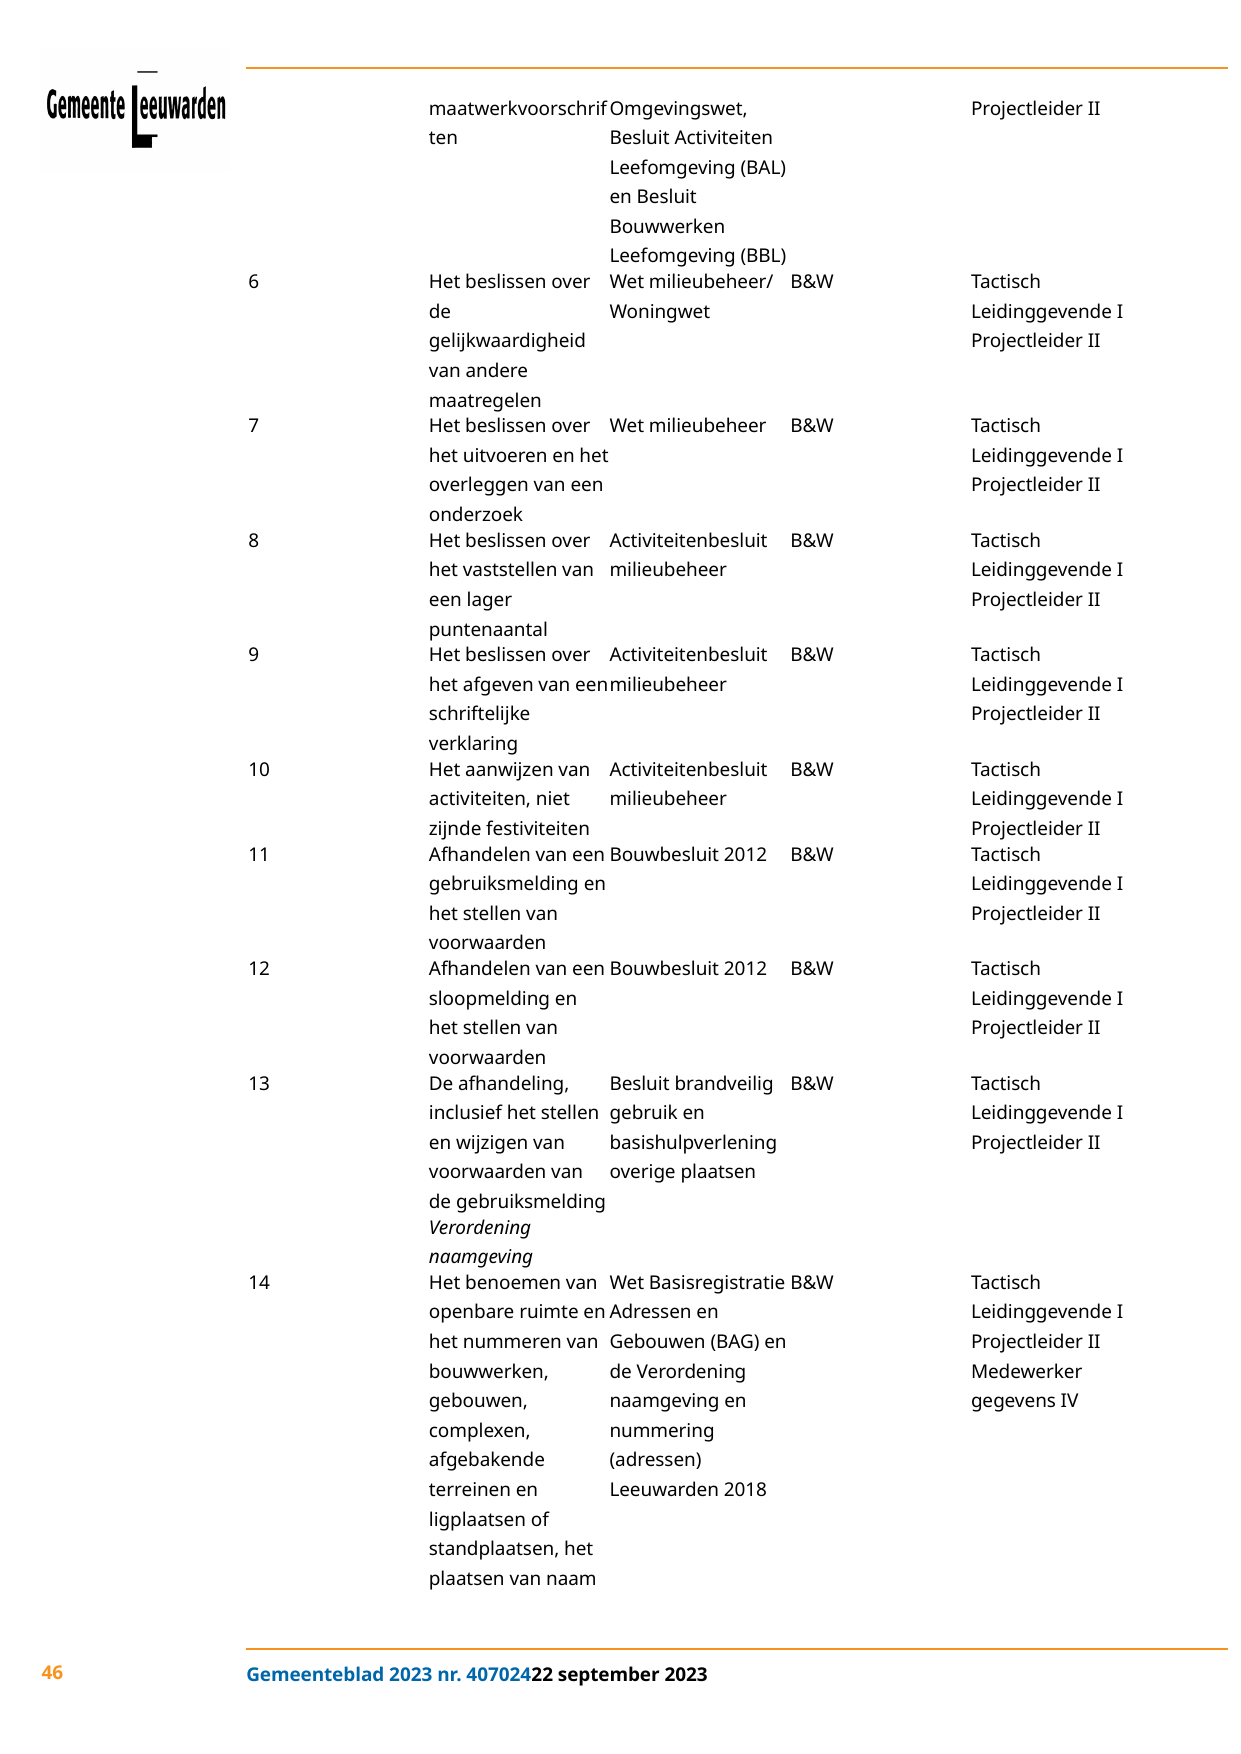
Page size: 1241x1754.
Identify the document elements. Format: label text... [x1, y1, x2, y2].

table_cell [248, 1214, 429, 1269]
table_cell [248, 95, 429, 268]
table_cell 9 [248, 641, 429, 756]
table_cell Bouwbesluit 2012 [609, 955, 790, 1070]
table_cell Bouwbesluit 2012 [609, 841, 790, 955]
table_cell Activiteitenbesluit milieubeheer [609, 756, 790, 841]
table_cell B&W [790, 527, 971, 641]
table_cell 12 [248, 955, 429, 1070]
table_cell [790, 1214, 971, 1269]
table_cell De afhandeling, inclusief het stellen en wijzigen van voorwaarden van de gebruiksmelding [429, 1070, 609, 1214]
table_cell 7 [248, 413, 429, 527]
table_cell B&W [790, 269, 971, 412]
table_cell Tactisch Leidinggevende I Projectleider II Medewerker gegevens IV [971, 1269, 1152, 1591]
table_cell Afhandelen van een sloopmelding en het stellen van voorwaarden [429, 955, 609, 1070]
table_cell Besluit brandveilig gebruik en basishulpverlening overige plaatsen [609, 1070, 790, 1214]
table_cell 8 [248, 527, 429, 641]
table_cell [790, 95, 971, 268]
table_cell B&W [790, 1070, 971, 1214]
table_cell 10 [248, 756, 429, 841]
table_cell Omgevingswet, Besluit Activiteiten Leefomgeving (BAL) en Besluit Bouwwerken Leefomgeving (BBL) [609, 95, 790, 268]
table_cell Het beslissen over het vaststellen van een lager puntenaantal [429, 527, 609, 641]
table_cell Het benoemen van openbare ruimte en het nummeren van bouwwerken, gebouwen, complexen, afgebakende terreinen en ligplaatsen of standplaatsen, het plaatsen van naam [429, 1269, 609, 1591]
table_cell Het beslissen over het uitvoeren en het overleggen van een onderzoek [429, 413, 609, 527]
table_cell Tactisch Leidinggevende I Projectleider II [971, 641, 1152, 756]
table_cell Tactisch Leidinggevende I Projectleider II [971, 756, 1152, 841]
table_cell [971, 1214, 1152, 1269]
table_cell B&W [790, 413, 971, 527]
table_cell 6 [248, 269, 429, 412]
table_cell Tactisch Leidinggevende I Projectleider II [971, 269, 1152, 412]
table_cell B&W [790, 841, 971, 955]
table_cell 11 [248, 841, 429, 955]
table_cell Verordening naamgeving [429, 1214, 609, 1269]
table_cell Wet Basisregistratie Adressen en Gebouwen (BAG) en de Verordening naamgeving en nummering (adressen) Leeuwarden 2018 [609, 1269, 790, 1591]
table_cell B&W [790, 756, 971, 841]
table_cell B&W [790, 955, 971, 1070]
table_cell B&W [790, 1269, 971, 1591]
table_cell Het beslissen over de gelijkwaardigheid van andere maatregelen [429, 269, 609, 412]
table_cell Wet milieubeheer [609, 413, 790, 527]
table_cell Projectleider II [971, 95, 1152, 268]
table_cell B&W [790, 641, 971, 756]
table_cell maatwerkvoorschriften [429, 95, 609, 268]
table_cell Activiteitenbesluit milieubeheer [609, 641, 790, 756]
table_cell Tactisch Leidinggevende I Projectleider II [971, 527, 1152, 641]
table_cell Tactisch Leidinggevende I Projectleider II [971, 1070, 1152, 1214]
table_cell 14 [248, 1269, 429, 1591]
table_cell Afhandelen van een gebruiksmelding en het stellen van voorwaarden [429, 841, 609, 955]
picture [41, 47, 231, 172]
table_cell Tactisch Leidinggevende I Projectleider II [971, 955, 1152, 1070]
table_cell Het beslissen over het afgeven van een schriftelijke verklaring [429, 641, 609, 756]
table_cell [609, 1214, 790, 1269]
table_cell Activiteitenbesluit milieubeheer [609, 527, 790, 641]
table_cell 13 [248, 1070, 429, 1214]
table_cell Tactisch Leidinggevende I Projectleider II [971, 413, 1152, 527]
table_cell Wet milieubeheer/ Woningwet [609, 269, 790, 412]
table_cell Het aanwijzen van activiteiten, niet zijnde festiviteiten [429, 756, 609, 841]
table_cell Tactisch Leidinggevende I Projectleider II [971, 841, 1152, 955]
